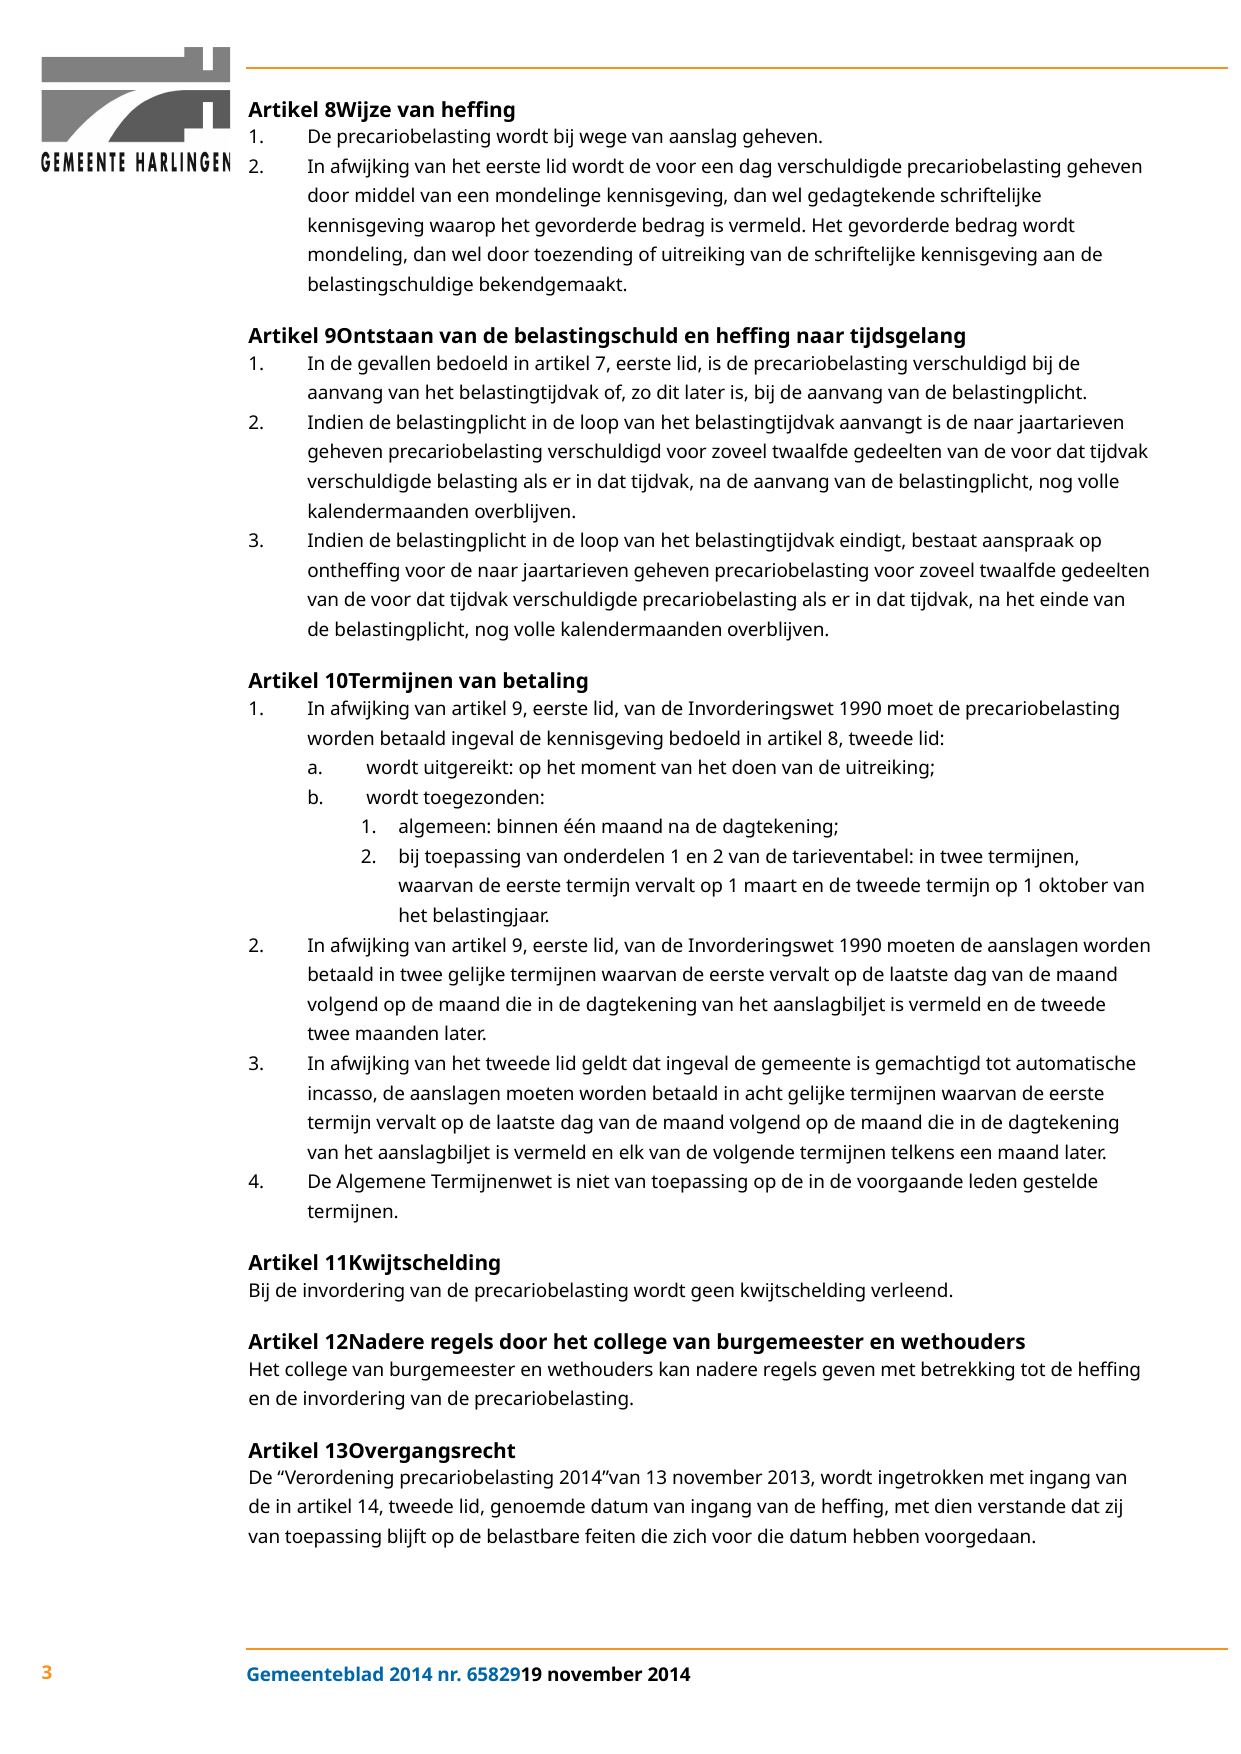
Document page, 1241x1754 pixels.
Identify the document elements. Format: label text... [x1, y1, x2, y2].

list De Algemene Termijnenwet is niet van toepassing op de in de voorgaande leden gestelde termijnen. [248, 1168, 1152, 1224]
text De “Verordening precariobelasting 2014”van 13 november 2013, wordt ingetrokken met ingang van de in artikel 14, tweede lid, genoemde datum van ingang van de heffing, met dien verstande dat zij van toepassing blijft op de belastbare feiten die zich voor die datum hebben voorgedaan. [248, 1464, 1152, 1549]
list Indien de belastingplicht in de loop van het belastingtijdvak aanvangt is de naar jaartarieven geheven precariobelasting verschuldigd voor zoveel twaalfde gedeelten van de voor dat tijdvak verschuldigde belasting als er in dat tijdvak, na de aanvang van de belastingplicht, nog volle kalendermaanden overblijven. [248, 409, 1152, 524]
text Bij de invordering van de precariobelasting wordt geen kwijtschelding verleend. [248, 1277, 1152, 1303]
list In afwijking van artikel 9, eerste lid, van de Invorderingswet 1990 moet de precariobelasting worden betaald ingeval de kennisgeving bedoeld in artikel 8, tweede lid: [248, 695, 1152, 750]
text Artikel 8Wijze van heffing [248, 95, 1152, 123]
text Artikel 9Ontstaan van de belastingschuld en heffing naar tijdsgelang [248, 322, 1152, 350]
text Het college van burgemeester en wethouders kan nadere regels geven met betrekking tot de heffing en de invordering van de precariobelasting. [248, 1356, 1152, 1411]
list wordt toegezonden: [307, 784, 1152, 809]
text Artikel 10Termijnen van betaling [248, 667, 1152, 695]
list In de gevallen bedoeld in artikel 7, eerste lid, is de precariobelasting verschuldigd bij de aanvang van het belastingtijdvak of, zo dit later is, bij de aanvang van de belastingplicht. [248, 350, 1152, 405]
list In afwijking van het eerste lid wordt de voor een dag verschuldigde precariobelasting geheven door middel van een mondelinge kennisgeving, dan wel gedagtekende schriftelijke kennisgeving waarop het gevorderde bedrag is vermeld. Het gevorderde bedrag wordt mondeling, dan wel door toezending of uitreiking van de schriftelijke kennisgeving aan de belastingschuldige bekendgemaakt. [248, 153, 1152, 297]
list Indien de belastingplicht in de loop van het belastingtijdvak eindigt, bestaat aanspraak op ontheffing voor de naar jaartarieven geheven precariobelasting voor zoveel twaalfde gedeelten van de voor dat tijdvak verschuldigde precariobelasting als er in dat tijdvak, na het einde van de belastingplicht, nog volle kalendermaanden overblijven. [248, 527, 1152, 642]
list bij toepassing van onderdelen 1 en 2 van de tarieventabel: in twee termijnen, waarvan de eerste termijn vervalt op 1 maart en de tweede termijn op 1 oktober van het belastingjaar. [361, 843, 1152, 928]
text Artikel 11Kwijtschelding [248, 1248, 1152, 1277]
text Artikel 12Nadere regels door het college van burgemeester en wethouders [248, 1327, 1152, 1356]
text Artikel 13Overgangsrecht [248, 1436, 1152, 1464]
list wordt uitgereikt: op het moment van het doen van de uitreiking; [307, 754, 1152, 780]
list algemeen: binnen één maand na de dagtekening; [361, 813, 1152, 839]
picture [41, 47, 231, 172]
list In afwijking van artikel 9, eerste lid, van de Invorderingswet 1990 moeten de aanslagen worden betaald in twee gelijke termijnen waarvan de eerste vervalt op de laatste dag van de maand volgend op de maand die in de dagtekening van het aanslagbiljet is vermeld en de tweede twee maanden later. [248, 932, 1152, 1046]
list De precariobelasting wordt bij wege van aanslag geheven. [248, 123, 1152, 149]
list In afwijking van het tweede lid geldt dat ingeval de gemeente is gemachtigd tot automatische incasso, de aanslagen moeten worden betaald in acht gelijke termijnen waarvan de eerste termijn vervalt op de laatste dag van de maand volgend op de maand die in de dagtekening van het aanslagbiljet is vermeld en elk van de volgende termijnen telkens een maand later. [248, 1050, 1152, 1164]
